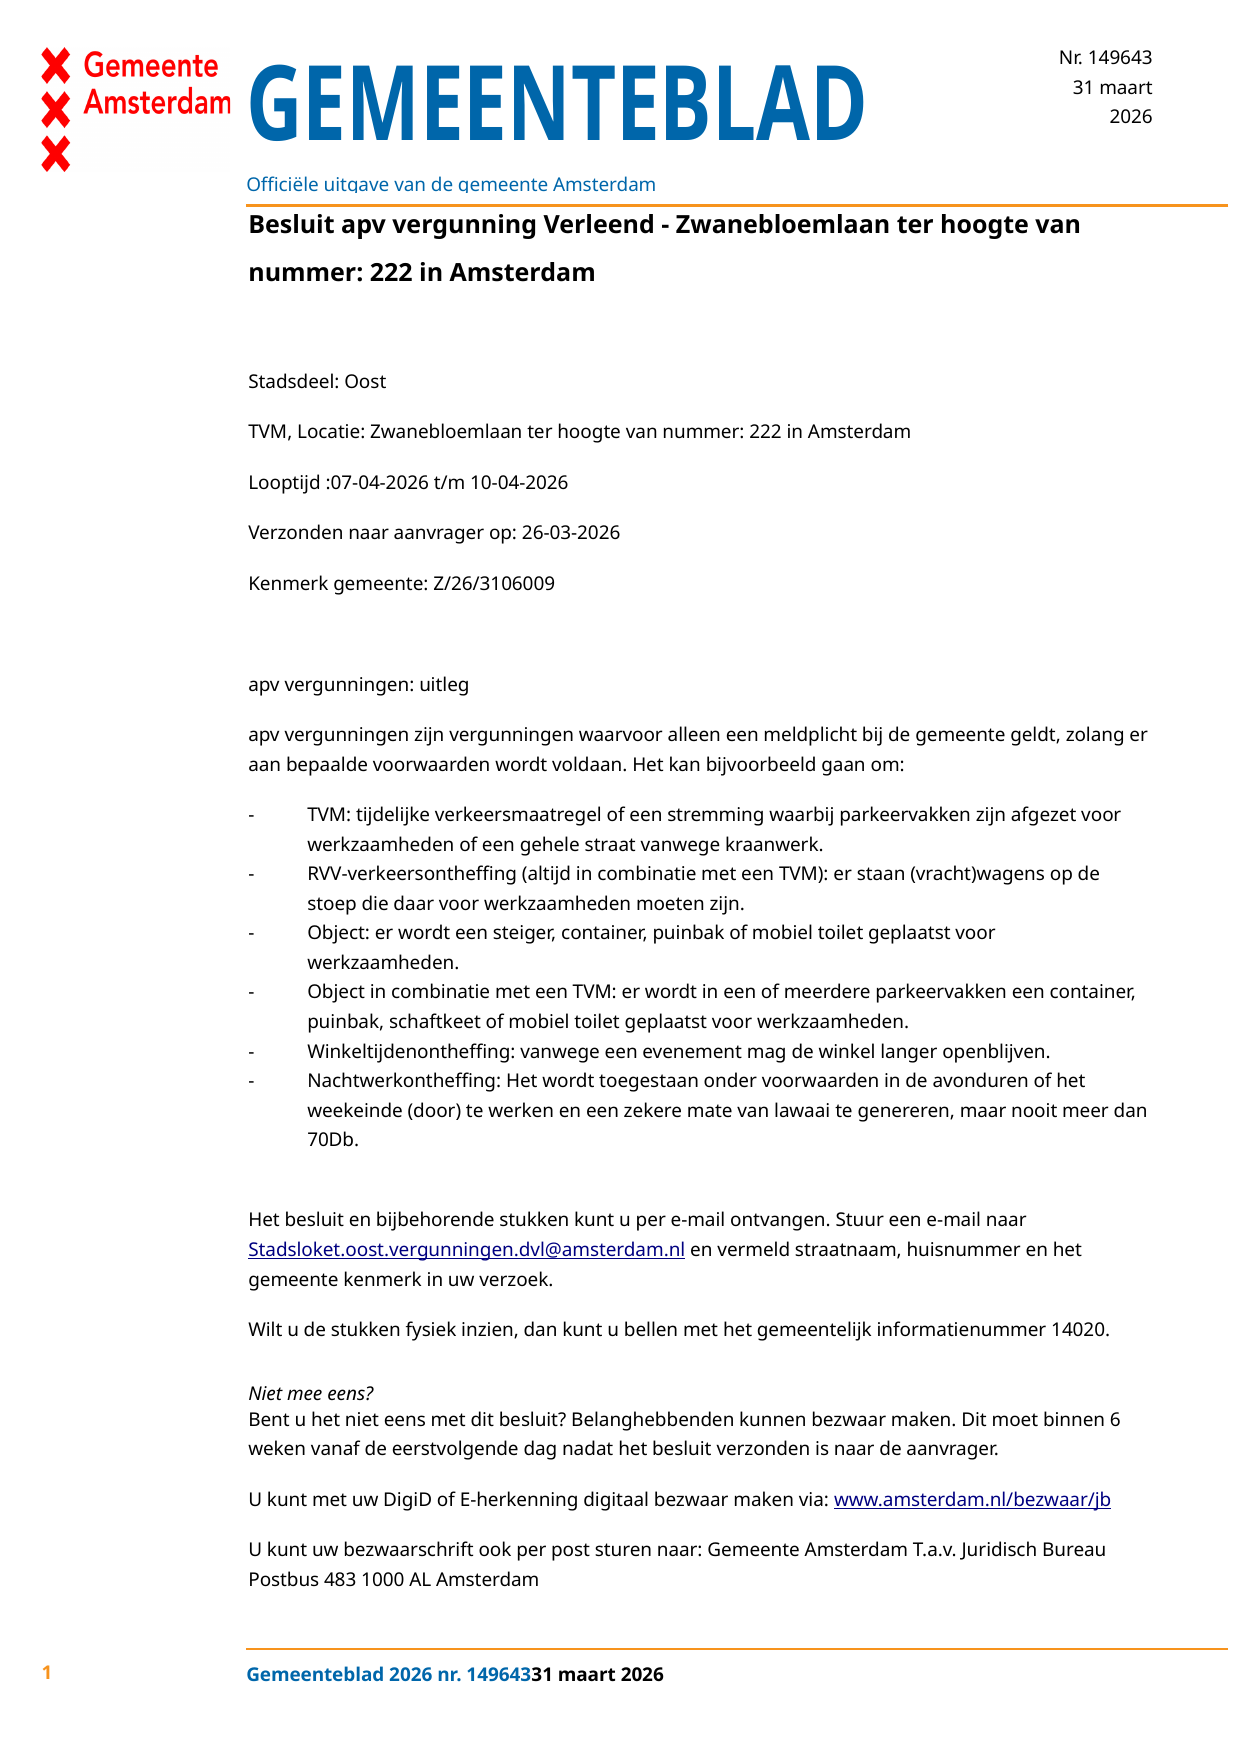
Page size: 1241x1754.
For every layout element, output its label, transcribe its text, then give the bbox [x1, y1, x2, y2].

text U kunt met uw DigiD of E-herkenning digitaal bezwaar maken via: www.amsterdam.nl/bezwaar/jb [248, 1486, 1152, 1512]
text Wilt u de stukken fysiek inzien, dan kunt u bellen met het gemeentelijk informatienummer 14020. [248, 1316, 1152, 1342]
list Object in combinatie met een TVM: er wordt in een of meerdere parkeervakken een container, puinbak, schaftkeet of mobiel toilet geplaatst voor werkzaamheden. [248, 979, 1152, 1034]
text apv vergunningen: uitleg [248, 671, 1152, 697]
list TVM: tijdelijke verkeersmaatregel of een stremming waarbij parkeervakken zijn afgezet voor werkzaamheden of een gehele straat vanwege kraanwerk. [248, 801, 1152, 857]
list Winkeltijdenontheffing: vanwege een evenement mag de winkel langer openblijven. [248, 1038, 1152, 1064]
list Object: er wordt een steiger, container, puinbak of mobiel toilet geplaatst voor werkzaamheden. [248, 919, 1152, 975]
list Nachtwerkontheffing: Het wordt toegestaan onder voorwaarden in de avonduren of het weekeinde (door) te werken en een zekere mate van lawaai te genereren, maar nooit meer dan 70Db. [248, 1067, 1152, 1152]
text TVM, Locatie: Zwanebloemlaan ter hoogte van nummer: 222 in Amsterdam [248, 419, 1152, 444]
text U kunt uw bezwaarschrift ook per post sturen naar: Gemeente Amsterdam T.a.v. Juridisch Bureau Postbus 483 1000 AL Amsterdam [248, 1536, 1152, 1592]
picture [41, 47, 231, 172]
text Verzonden naar aanvrager op: 26-03-2026 [248, 519, 1152, 545]
text Kenmerk gemeente: Z/26/3106009 [248, 570, 1152, 596]
text Niet mee eens? [248, 1380, 1152, 1406]
text Looptijd :07-04-2026 t/m 10-04-2026 [248, 469, 1152, 495]
text Het besluit en bijbehorende stukken kunt u per e-mail ontvangen. Stuur een e-mail naar Stadsloket.oost.vergunningen.dvl@amsterdam.nl en vermeld straatnaam, huisnummer en het gemeente kenmerk in uw verzoek. [248, 1207, 1152, 1292]
list RVV-verkeersontheffing (altijd in combinatie met een TVM): er staan (vracht)wagens op de stoep die daar voor werkzaamheden moeten zijn. [248, 860, 1152, 916]
text Besluit apv vergunning Verleend - Zwanebloemlaan ter hoogte van nummer: 222 in Amsterdam [248, 207, 1152, 288]
text apv vergunningen zijn vergunningen waarvoor alleen een meldplicht bij de gemeente geldt, zolang er aan bepaalde voorwaarden wordt voldaan. Het kan bijvoorbeeld gaan om: [248, 721, 1152, 777]
text Bent u het niet eens met dit besluit? Belanghebbenden kunnen bezwaar maken. Dit moet binnen 6 weken vanaf de eerstvolgende dag nadat het besluit verzonden is naar de aanvrager. [248, 1406, 1152, 1461]
text Stadsdeel: Oost [248, 368, 1152, 394]
